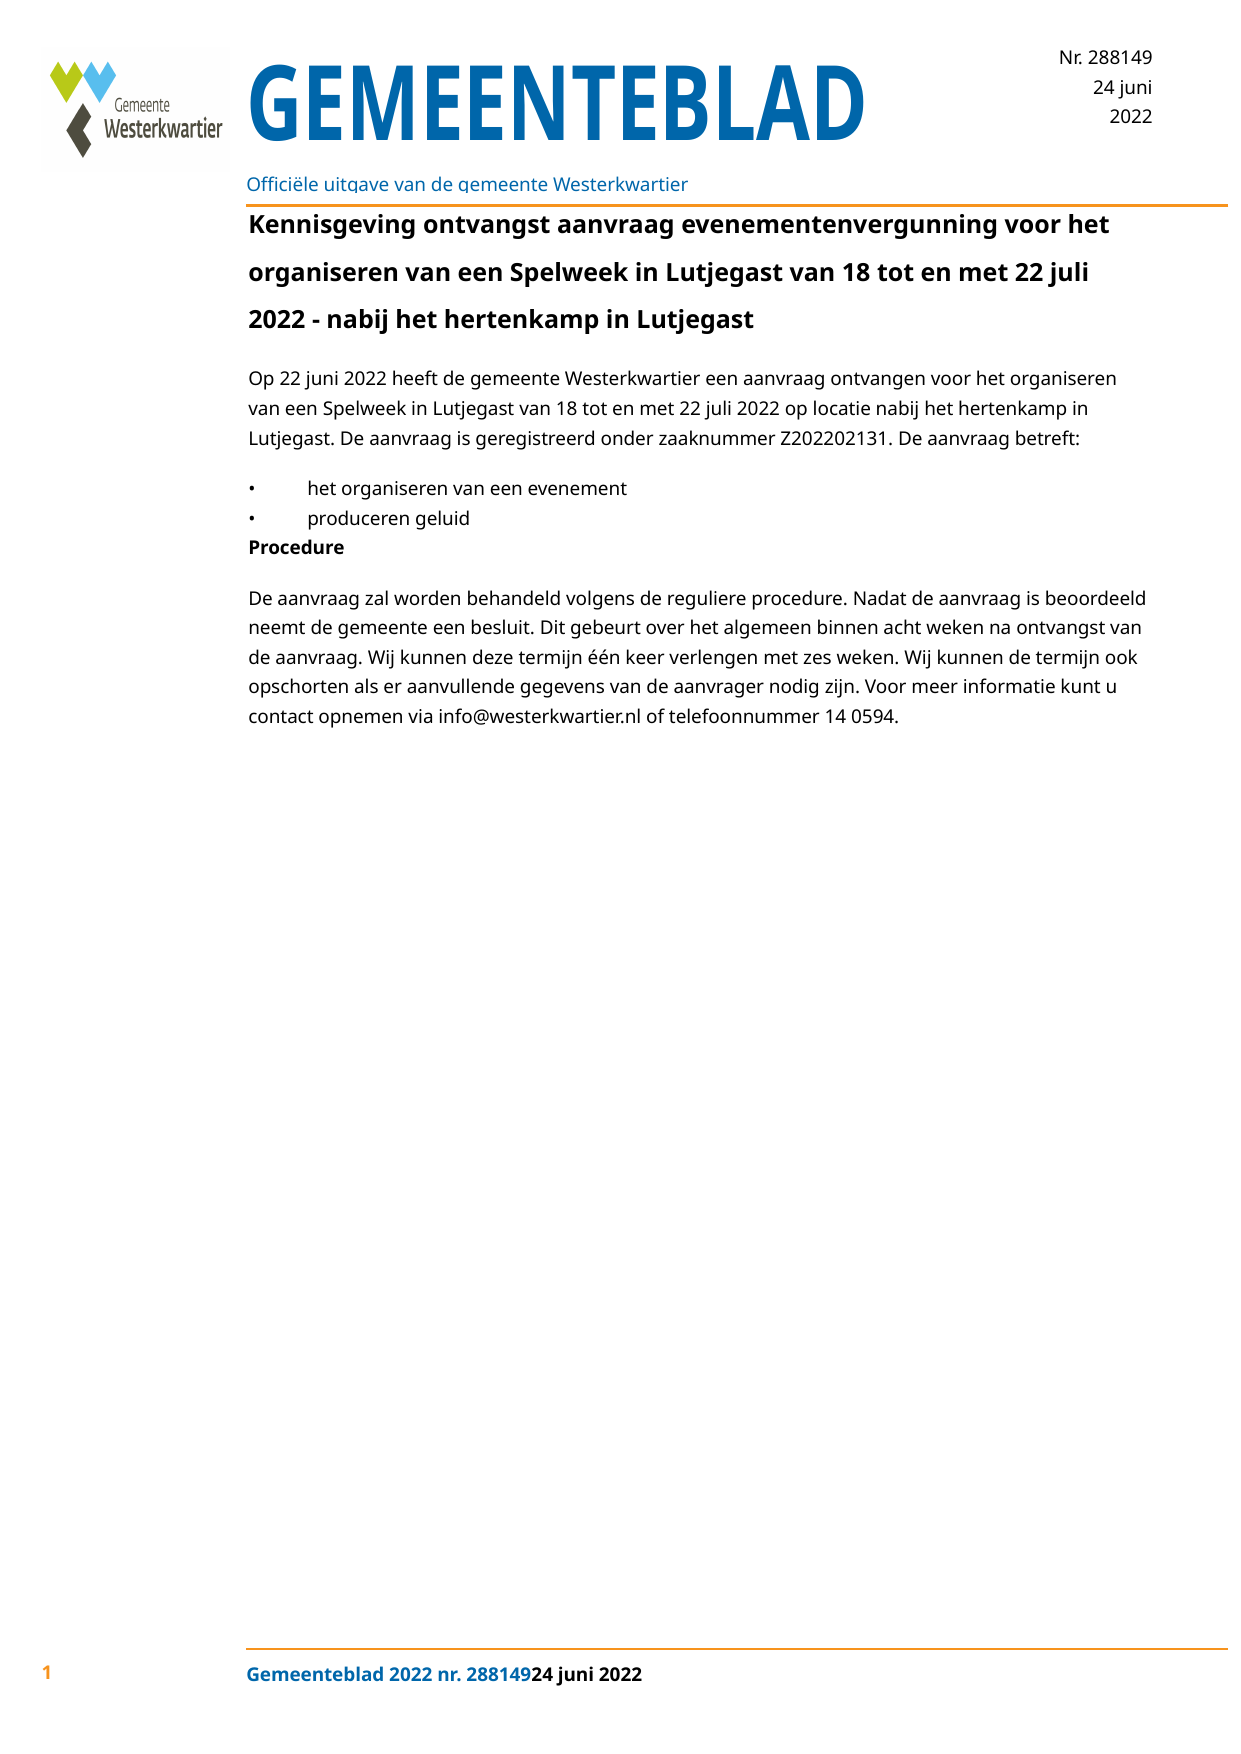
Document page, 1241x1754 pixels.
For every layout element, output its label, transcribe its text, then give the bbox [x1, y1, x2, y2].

text De aanvraag zal worden behandeld volgens de reguliere procedure. Nadat de aanvraag is beoordeeld neemt de gemeente een besluit. Dit gebeurt over het algemeen binnen acht weken na ontvangst van de aanvraag. Wij kunnen deze termijn één keer verlengen met zes weken. Wij kunnen de termijn ook opschorten als er aanvullende gegevens van de aanvrager nodig zijn. Voor meer informatie kunt u contact opnemen via info@westerkwartier.nl of telefoonnummer 14 0594. [248, 585, 1152, 729]
text Op 22 juni 2022 heeft de gemeente Westerkwartier een aanvraag ontvangen voor het organiseren van een Spelweek in Lutjegast van 18 tot en met 22 juli 2022 op locatie nabij het hertenkamp in Lutjegast. De aanvraag is geregistreerd onder zaaknummer Z202202131. De aanvraag betreft: [248, 366, 1152, 450]
text Procedure [248, 534, 1152, 560]
list produceren geluid [248, 505, 1152, 530]
picture [41, 47, 231, 172]
list het organiseren van een evenement [248, 475, 1152, 501]
text Kennisgeving ontvangst aanvraag evenementenvergunning voor het organiseren van een Spelweek in Lutjegast van 18 tot en met 22 juli 2022 - nabij het hertenkamp in Lutjegast [248, 207, 1152, 336]
